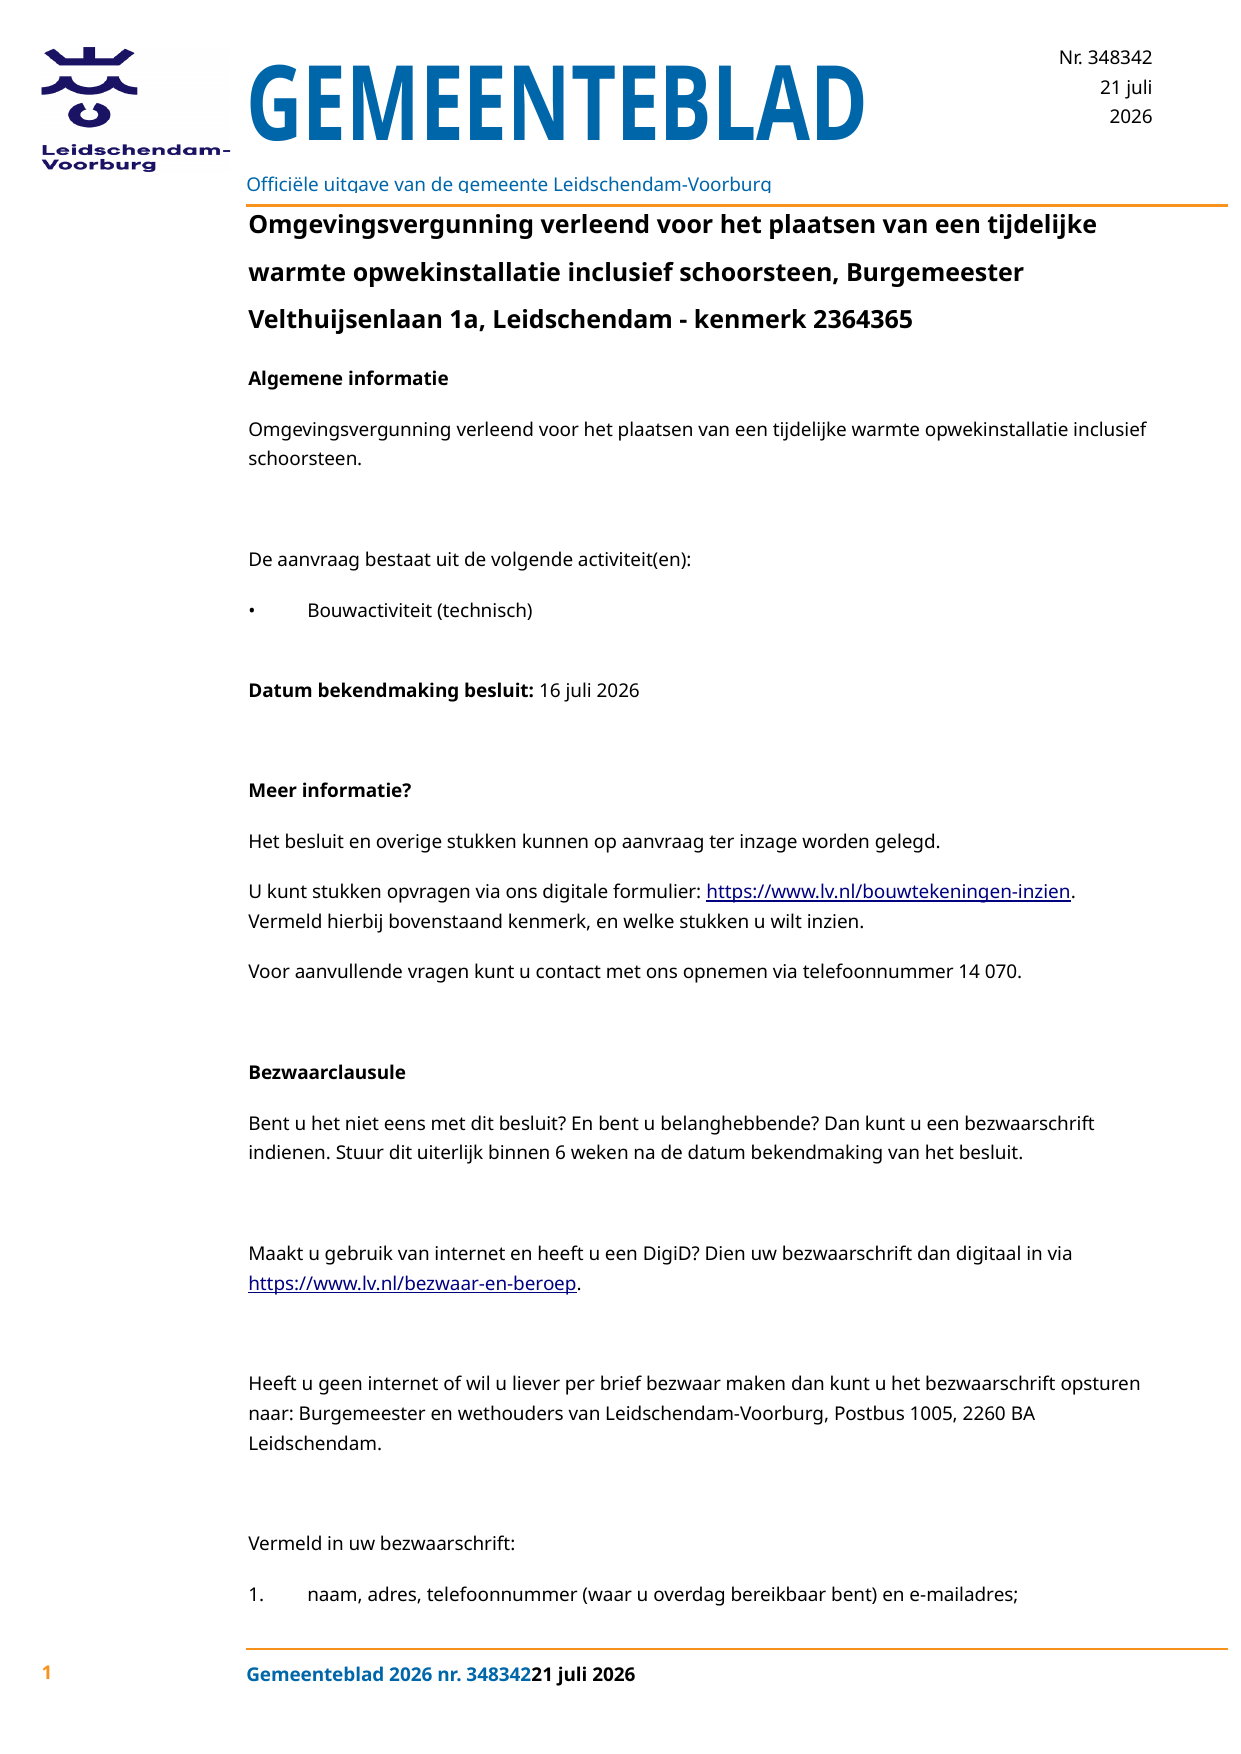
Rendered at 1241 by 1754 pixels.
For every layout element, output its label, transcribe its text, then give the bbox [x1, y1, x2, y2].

text Voor aanvullende vragen kunt u contact met ons opnemen via telefoonnummer 14 070. [248, 958, 1152, 984]
list naam, adres, telefoonnummer (waar u overdag bereikbaar bent) en e-mailadres; [248, 1581, 1152, 1607]
text Algemene informatie [248, 366, 1152, 391]
text U kunt stukken opvragen via ons digitale formulier: https://www.lv.nl/bouwtekeningen-inzien. Vermeld hierbij bovenstaand kenmerk, en welke stukken u wilt inzien. [248, 878, 1152, 934]
text Datum bekendmaking besluit: 16 juli 2026 [248, 677, 1152, 702]
picture [41, 47, 231, 172]
text De aanvraag bestaat uit de volgende activiteit(en): [248, 546, 1152, 572]
text Bezwaarclausule [248, 1059, 1152, 1085]
text Vermeld in uw bezwaarschrift: [248, 1531, 1152, 1556]
list Bouwactiviteit (technisch) [248, 597, 1152, 622]
text Meer informatie? [248, 778, 1152, 803]
text Bent u het niet eens met dit besluit? En bent u belanghebbende? Dan kunt u een bezwaarschrift indienen. Stuur dit uiterlijk binnen 6 weken na de datum bekendmaking van het besluit. [248, 1110, 1152, 1165]
text Maakt u gebruik van internet en heeft u een DigiD? Dien uw bezwaarschrift dan digitaal in via https://www.lv.nl/bezwaar-en-beroep. [248, 1240, 1152, 1295]
text Omgevingsvergunning verleend voor het plaatsen van een tijdelijke warmte opwekinstallatie inclusief schoorsteen. [248, 416, 1152, 471]
text Heeft u geen internet of wil u liever per brief bezwaar maken dan kunt u het bezwaarschrift opsturen naar: Burgemeester en wethouders van Leidschendam-Voorburg, Postbus 1005, 2260 BA Leidschendam. [248, 1371, 1152, 1455]
text Omgevingsvergunning verleend voor het plaatsen van een tijdelijke warmte opwekinstallatie inclusief schoorsteen, Burgemeester Velthuijsenlaan 1a, Leidschendam - kenmerk 2364365 [248, 207, 1152, 336]
text Het besluit en overige stukken kunnen op aanvraag ter inzage worden gelegd. [248, 828, 1152, 854]
